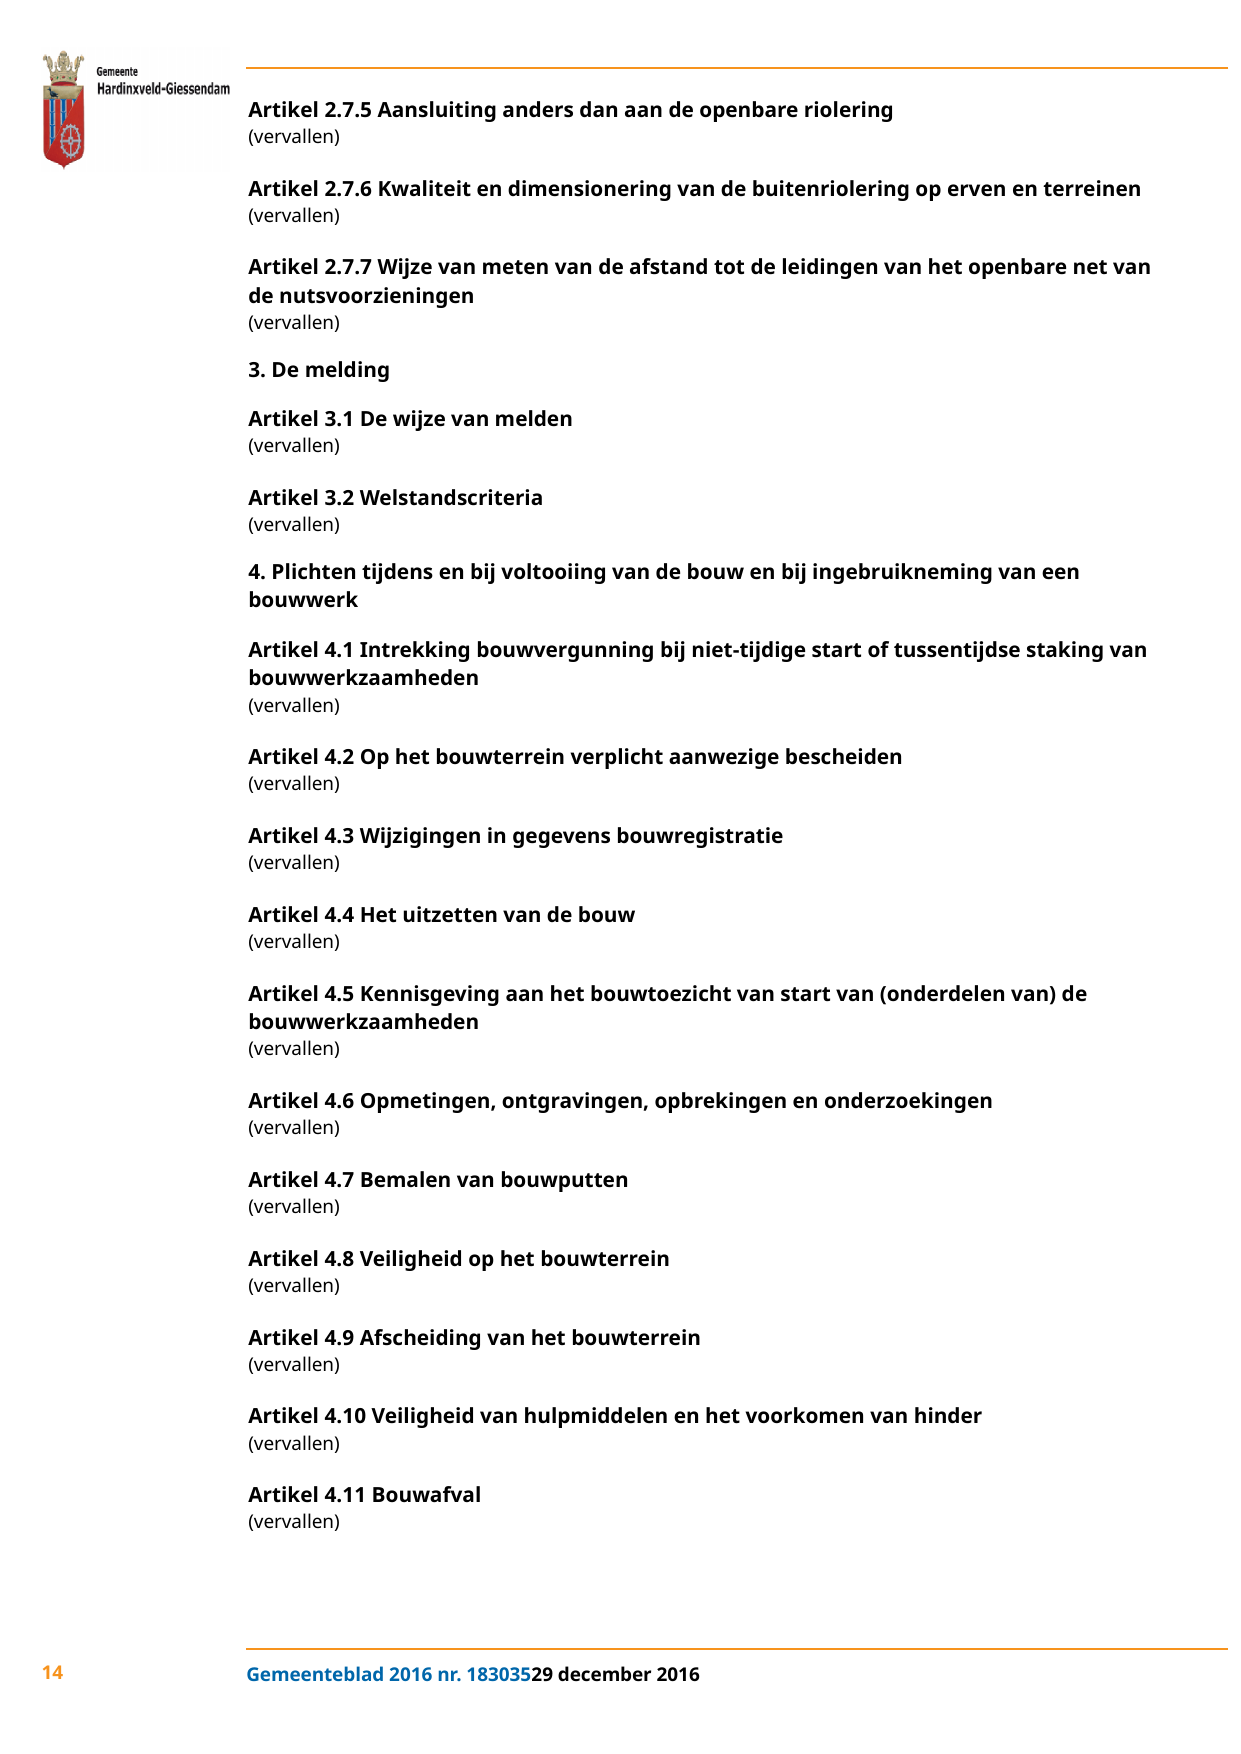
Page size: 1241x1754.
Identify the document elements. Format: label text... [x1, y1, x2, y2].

text (vervallen) [248, 771, 1152, 796]
text Artikel 4.6 Opmetingen, ontgravingen, opbrekingen en onderzoekingen [248, 1086, 1152, 1114]
text (vervallen) [248, 1036, 1152, 1061]
text (vervallen) [248, 928, 1152, 954]
text (vervallen) [248, 1430, 1152, 1456]
text Artikel 4.3 Wijzigingen in gegevens bouwregistratie [248, 821, 1152, 849]
text Artikel 2.7.7 Wijze van meten van de afstand tot de leidingen van het openbare net van de nutsvoorzieningen [248, 252, 1152, 309]
text Artikel 2.7.5 Aansluiting anders dan aan de openbare riolering [248, 95, 1152, 123]
text (vervallen) [248, 512, 1152, 537]
picture [41, 47, 231, 172]
text Artikel 4.4 Het uitzetten van de bouw [248, 900, 1152, 928]
text Artikel 4.7 Bemalen van bouwputten [248, 1165, 1152, 1193]
text Artikel 4.9 Afscheiding van het bouwterrein [248, 1323, 1152, 1351]
text (vervallen) [248, 202, 1152, 228]
text Artikel 4.10 Veiligheid van hulpmiddelen en het voorkomen van hinder [248, 1401, 1152, 1430]
text 4. Plichten tijdens en bij voltooiing van de bouw en bij ingebruikneming van een bouwwerk [248, 557, 1152, 614]
text Artikel 3.1 De wijze van melden [248, 404, 1152, 433]
text (vervallen) [248, 692, 1152, 717]
text (vervallen) [248, 1509, 1152, 1534]
text (vervallen) [248, 1114, 1152, 1140]
text Artikel 2.7.6 Kwaliteit en dimensionering van de buitenriolering op erven en terreinen [248, 174, 1152, 202]
text Artikel 4.8 Veiligheid op het bouwterrein [248, 1244, 1152, 1272]
text (vervallen) [248, 1351, 1152, 1377]
text (vervallen) [248, 1193, 1152, 1219]
text (vervallen) [248, 309, 1152, 335]
text 3. De melding [248, 355, 1152, 383]
text (vervallen) [248, 849, 1152, 875]
text Artikel 4.5 Kennisgeving aan het bouwtoezicht van start van (onderdelen van) de bouwwerkzaamheden [248, 979, 1152, 1036]
text Artikel 4.11 Bouwafval [248, 1480, 1152, 1509]
text (vervallen) [248, 1272, 1152, 1298]
text Artikel 4.2 Op het bouwterrein verplicht aanwezige bescheiden [248, 742, 1152, 771]
text (vervallen) [248, 123, 1152, 149]
text Artikel 3.2 Welstandscriteria [248, 483, 1152, 512]
text Artikel 4.1 Intrekking bouwvergunning bij niet-tijdige start of tussentijdse staking van bouwwerkzaamheden [248, 635, 1152, 692]
text (vervallen) [248, 433, 1152, 458]
